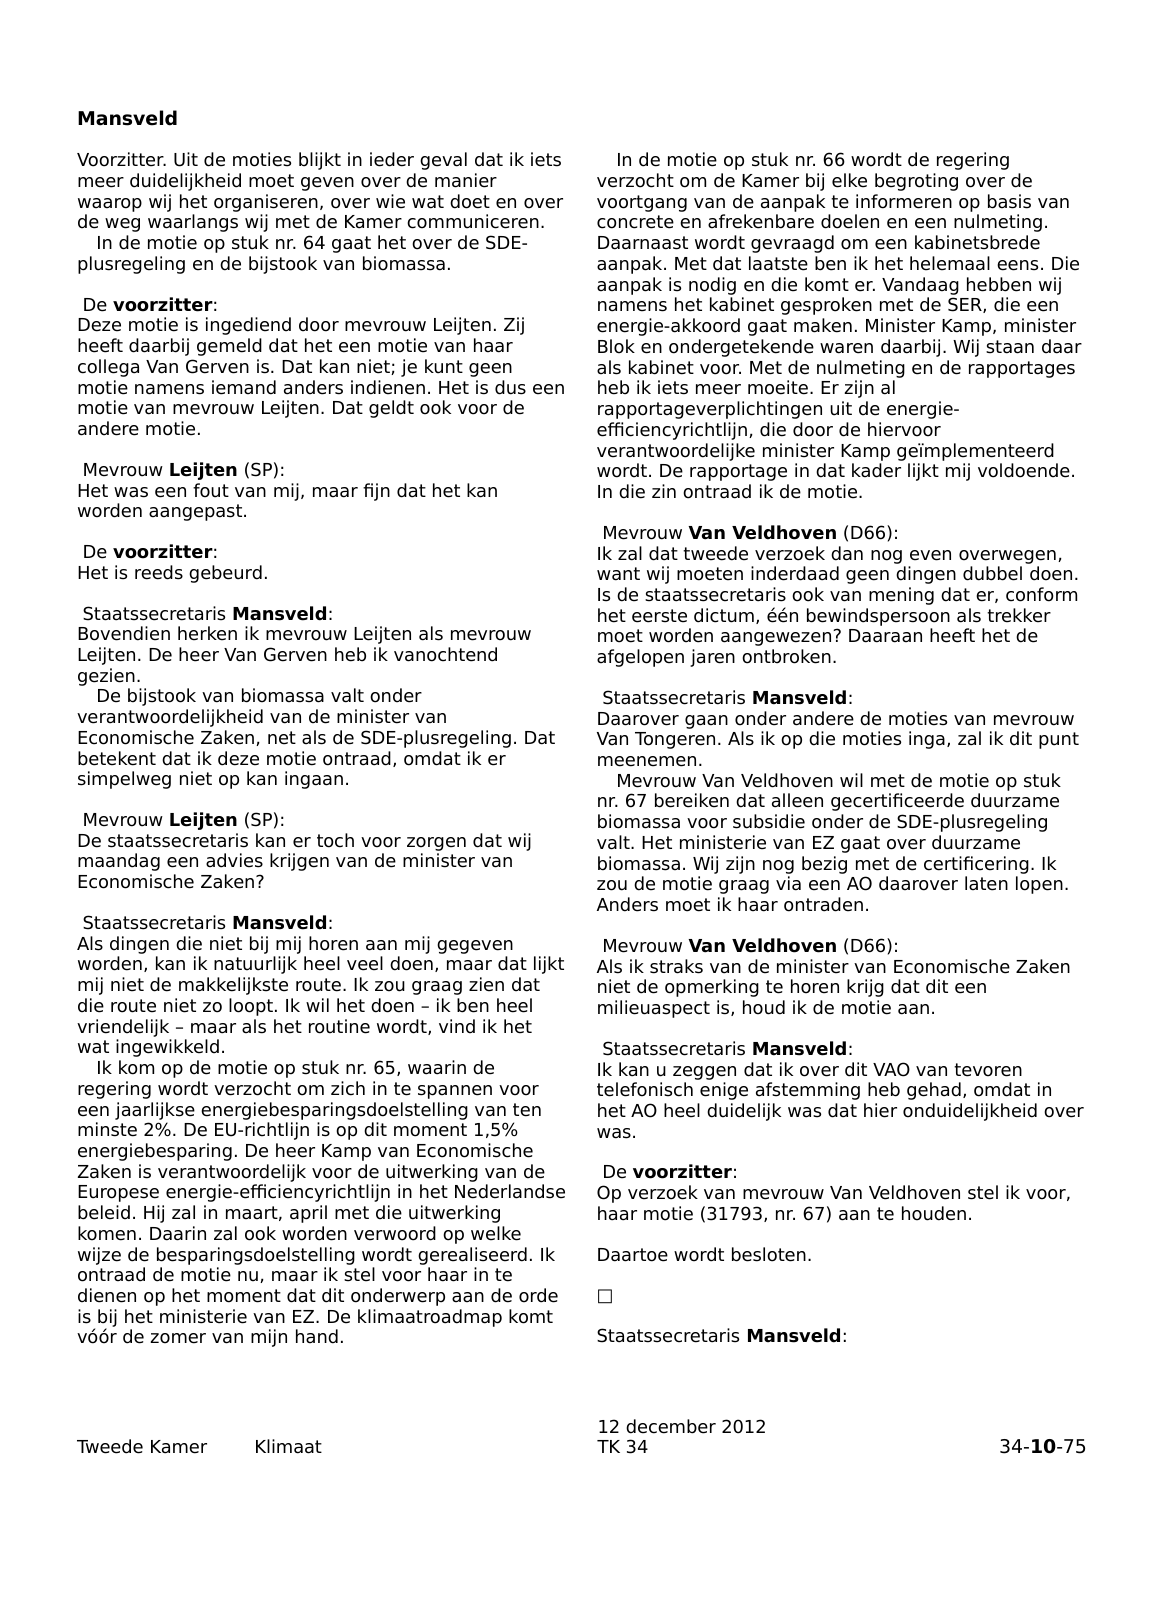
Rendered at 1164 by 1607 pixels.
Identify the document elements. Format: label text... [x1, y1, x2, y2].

text Staatssecretaris Mansveld: [77, 603, 567, 624]
text Mevrouw Van Veldhoven wil met de motie op stuk nr. 67 bereiken dat alleen gecertificeerde duurzame biomassa voor subsidie onder de SDE-plusregeling valt. Het ministerie van EZ gaat over duurzame biomassa. Wij zijn nog bezig met de certificering. Ik zou de motie graag via een AO daarover laten lopen. Anders moet ik haar ontraden. [596, 771, 1087, 916]
text Staatssecretaris Mansveld: [77, 913, 567, 933]
text In de motie op stuk nr. 64 gaat het over de SDE-plusregeling en de bijstook van biomassa. [77, 233, 567, 274]
text Mevrouw Leijten (SP): [77, 460, 567, 480]
text Mevrouw Van Veldhoven (D66): [596, 523, 1087, 543]
text Ik zal dat tweede verzoek dan nog even overwegen, want wij moeten inderdaad geen dingen dubbel doen. Is de staatssecretaris ook van mening dat er, conform het eerste dictum, één bewindspersoon als trekker moet worden aangewezen? Daaraan heeft het de afgelopen jaren ontbroken. [596, 543, 1087, 668]
text De voorzitter: [77, 294, 567, 315]
text De staatssecretaris kan er toch voor zorgen dat wij maandag een advies krijgen van de minister van Economische Zaken? [77, 831, 567, 893]
text Voorzitter. Uit de moties blijkt in ieder geval dat ik iets meer duidelijkheid moet geven over de manier waarop wij het organiseren, over wie wat doet en over de weg waarlangs wij met de Kamer communiceren. [77, 150, 567, 233]
text □ [596, 1285, 1087, 1306]
text Bovendien herken ik mevrouw Leijten als mevrouw Leijten. De heer Van Gerven heb ik vanochtend gezien. [77, 624, 567, 686]
text Op verzoek van mevrouw Van Veldhoven stel ik voor, haar motie (31793, nr. 67) aan te houden. [596, 1183, 1087, 1224]
text Als ik straks van de minister van Economische Zaken niet de opmerking te horen krijg dat dit een milieuaspect is, houd ik de motie aan. [596, 956, 1087, 1019]
text Het is reeds gebeurd. [77, 563, 567, 583]
text Daartoe wordt besloten. [596, 1244, 1087, 1265]
text Het was een fout van mij, maar fijn dat het kan worden aangepast. [77, 480, 567, 522]
text Ik kan u zeggen dat ik over dit VAO van tevoren telefonisch enige afstemming heb gehad, omdat in het AO heel duidelijk was dat hier onduidelijkheid over was. [596, 1059, 1087, 1142]
text De voorzitter: [596, 1162, 1087, 1183]
text Deze motie is ingediend door mevrouw Leijten. Zij heeft daarbij gemeld dat het een motie van haar collega Van Gerven is. Dat kan niet; je kunt geen motie namens iemand anders indienen. Het is dus een motie van mevrouw Leijten. Dat geldt ook voor de andere motie. [77, 315, 567, 440]
text Als dingen die niet bij mij horen aan mij gegeven worden, kan ik natuurlijk heel veel doen, maar dat lijkt mij niet de makkelijkste route. Ik zou graag zien dat die route niet zo loopt. Ik wil het doen – ik ben heel vriendelijk – maar als het routine wordt, vind ik het wat ingewikkeld. [77, 933, 567, 1058]
text Daarover gaan onder andere de moties van mevrouw Van Tongeren. Als ik op die moties inga, zal ik dit punt meenemen. [596, 708, 1087, 771]
text Ik kom op de motie op stuk nr. 65, waarin de regering wordt verzocht om zich in te spannen voor een jaarlijkse energiebesparingsdoelstelling van ten minste 2%. De EU-richtlijn is op dit moment 1,5% energiebesparing. De heer Kamp van Economische Zaken is verantwoordelijk voor de uitwerking van de Europese energie-efficiencyrichtlijn in het Nederlandse beleid. Hij zal in maart, april met die uitwerking komen. Daarin zal ook worden verwoord op welke wijze de besparingsdoelstelling wordt gerealiseerd. Ik ontraad de motie nu, maar ik stel voor haar in te dienen op het moment dat dit onderwerp aan de orde is bij het ministerie van EZ. De klimaatroadmap komt vóór de zomer van mijn hand. [77, 1058, 567, 1348]
text De bijstook van biomassa valt onder verantwoordelijkheid van de minister van Economische Zaken, net als de SDE-plusregeling. Dat betekent dat ik deze motie ontraad, omdat ik er simpelweg niet op kan ingaan. [77, 686, 567, 790]
text De voorzitter: [77, 542, 567, 563]
text Staatssecretaris Mansveld: [596, 1326, 1087, 1347]
text Staatssecretaris Mansveld: [596, 1039, 1087, 1059]
text Staatssecretaris Mansveld: [596, 688, 1087, 708]
text In de motie op stuk nr. 66 wordt de regering verzocht om de Kamer bij elke begroting over de voortgang van de aanpak te informeren op basis van concrete en afrekenbare doelen en een nulmeting. Daarnaast wordt gevraagd om een kabinetsbrede aanpak. Met dat laatste ben ik het helemaal eens. Die aanpak is nodig en die komt er. Vandaag hebben wij namens het kabinet gesproken met de SER, die een energie-akkoord gaat maken. Minister Kamp, minister Blok en ondergetekende waren daarbij. Wij staan daar als kabinet voor. Met de nulmeting en de rapportages heb ik iets meer moeite. Er zijn al rapportageverplichtingen uit de energie-efficiencyrichtlijn, die door de hiervoor verantwoordelijke minister Kamp geïmplementeerd wordt. De rapportage in dat kader lijkt mij voldoende. In die zin ontraad ik de motie. [596, 150, 1087, 503]
text Mevrouw Leijten (SP): [77, 810, 567, 831]
text Mevrouw Van Veldhoven (D66): [596, 936, 1087, 956]
